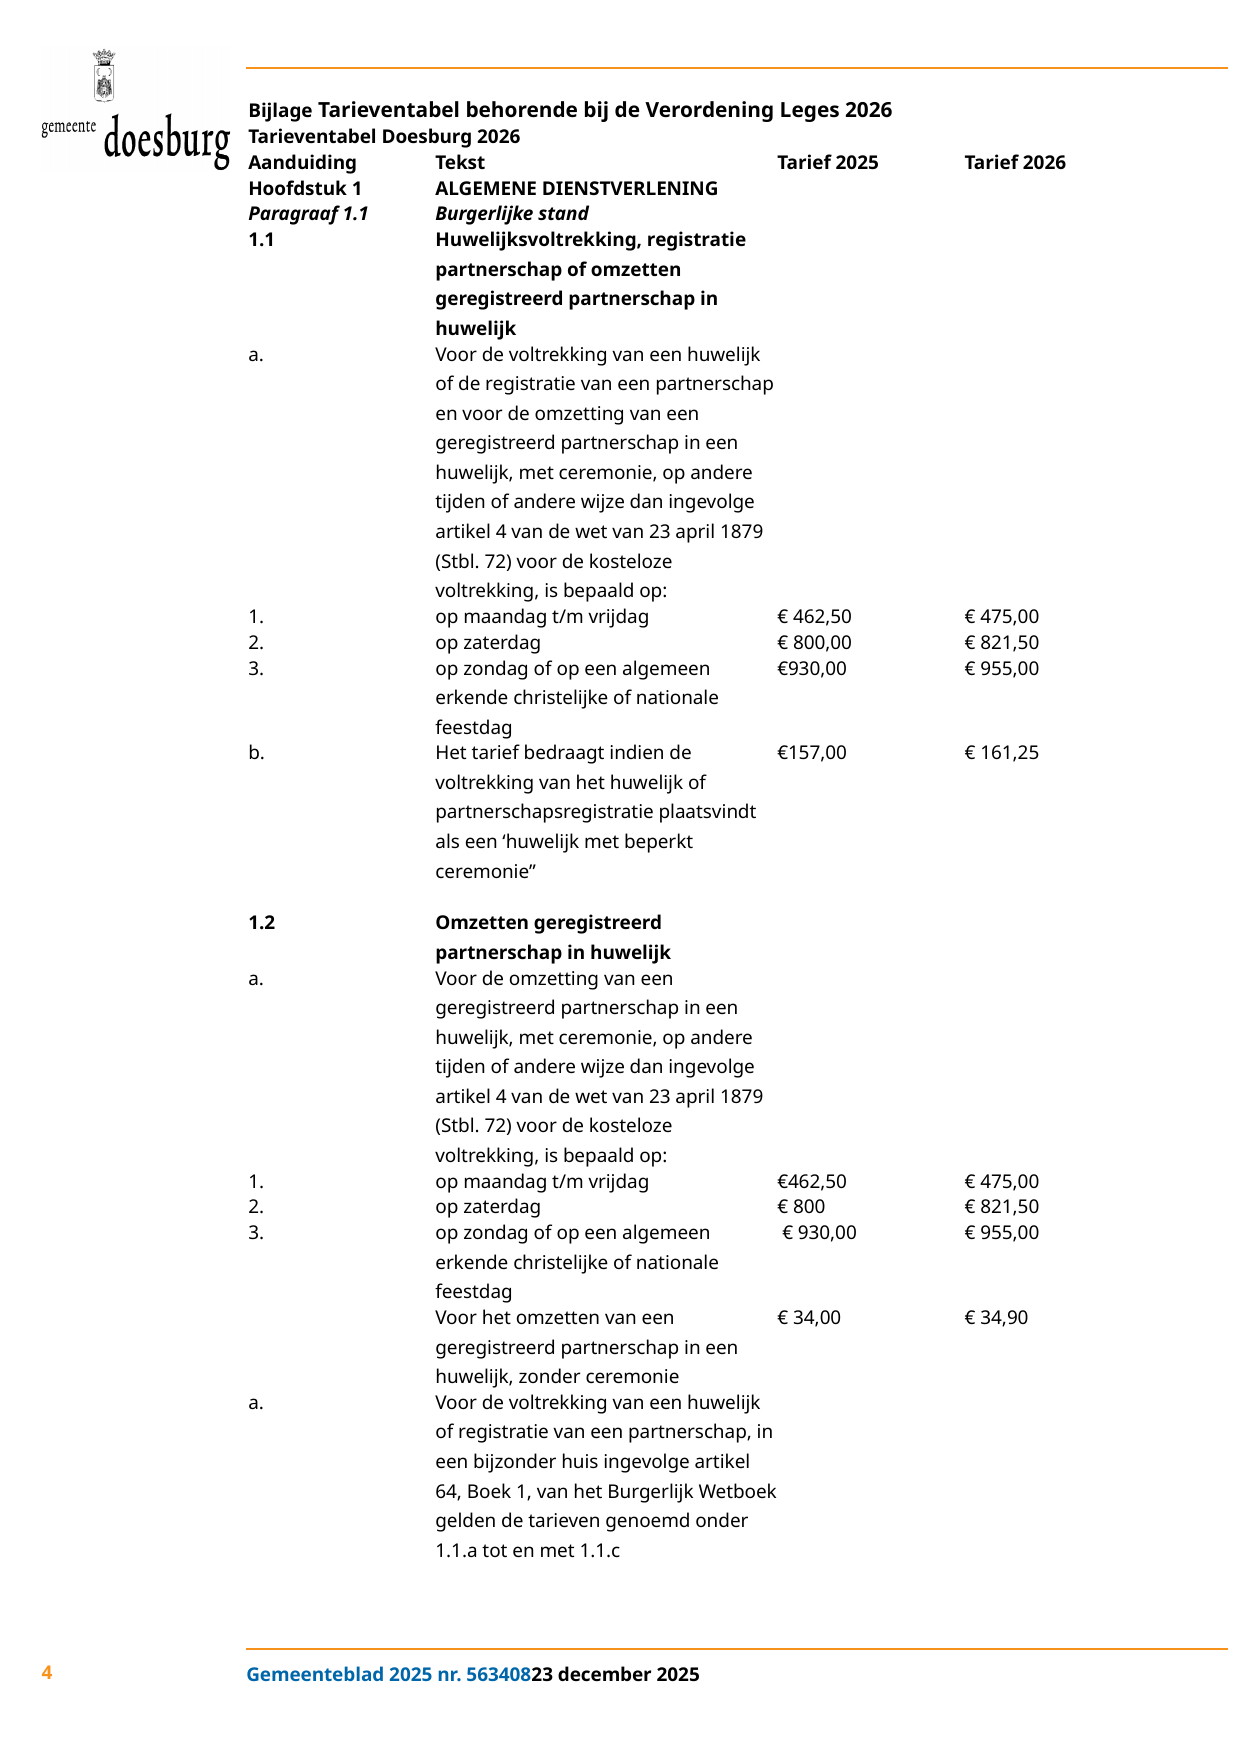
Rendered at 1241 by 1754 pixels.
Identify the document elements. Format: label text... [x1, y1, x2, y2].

text Bijlage Tarieventabel behorende bij de Verordening Leges 2026 [248, 95, 1152, 123]
table_cell [777, 341, 964, 603]
table_cell op zaterdag [435, 629, 777, 655]
table_cell [248, 1304, 435, 1389]
table_cell Tekst [435, 149, 777, 175]
table_cell Burgerlijke stand [435, 201, 777, 226]
table_cell op maandag t/m vrijdag [435, 603, 777, 629]
table_cell Hoofdstuk 1 [248, 175, 435, 201]
table_cell a. [248, 1389, 435, 1563]
table_cell [248, 1563, 435, 1588]
table_cell € 821,50 [964, 629, 1152, 655]
picture [41, 47, 231, 172]
table_cell € 800 [777, 1194, 964, 1219]
table_cell [777, 884, 964, 909]
table_cell €930,00 [777, 655, 964, 739]
table_cell [777, 201, 964, 226]
table_cell Omzetten geregistreerd partnerschap in huwelijk [435, 909, 777, 965]
table_cell 2. [248, 1194, 435, 1219]
table_cell € 34,90 [964, 1304, 1152, 1389]
table_cell [964, 341, 1152, 603]
table_cell op zondag of op een algemeen erkende christelijke of nationale feestdag [435, 1219, 777, 1304]
table_cell [435, 1563, 777, 1588]
table_cell € 955,00 [964, 655, 1152, 739]
table_cell Voor de voltrekking van een huwelijk of registratie van een partnerschap, in een bijzonder huis ingevolge artikel 64, Boek 1, van het Burgerlijk Wetboek gelden de tarieven genoemd onder 1.1.a tot en met 1.1.c [435, 1389, 777, 1563]
table_cell 3. [248, 1219, 435, 1304]
table_header [964, 124, 1152, 149]
table_cell €157,00 [777, 740, 964, 884]
table_header [777, 124, 964, 149]
table_cell [777, 909, 964, 965]
table_cell € 821,50 [964, 1194, 1152, 1219]
table_cell Tarief 2025 [777, 149, 964, 175]
table_cell Tarief 2026 [964, 149, 1152, 175]
table_cell [248, 884, 435, 909]
table_cell 1. [248, 1168, 435, 1194]
table_cell € 475,00 [964, 1168, 1152, 1194]
table_cell € 462,50 [777, 603, 964, 629]
table_cell Voor de voltrekking van een huwelijk of de registratie van een partnerschap en voor de omzetting van een geregistreerd partnerschap in een huwelijk, met ceremonie, op andere tijden of andere wijze dan ingevolge artikel 4 van de wet van 23 april 1879 (Stbl. 72) voor de kosteloze voltrekking, is bepaald op: [435, 341, 777, 603]
table_cell a. [248, 965, 435, 1168]
table_cell Het tarief bedraagt indien de voltrekking van het huwelijk of partnerschapsregistratie plaatsvindt als een ‘huwelijk met beperkt ceremonie” [435, 740, 777, 884]
table_cell 1.2 [248, 909, 435, 965]
table_cell [777, 1389, 964, 1563]
table_cell Huwelijksvoltrekking, registratie partnerschap of omzetten geregistreerd partnerschap in huwelijk [435, 226, 777, 341]
table_cell op zaterdag [435, 1194, 777, 1219]
table_cell [777, 965, 964, 1168]
table_cell [435, 884, 777, 909]
table_cell [964, 884, 1152, 909]
table_cell Voor de omzetting van een geregistreerd partnerschap in een huwelijk, met ceremonie, op andere tijden of andere wijze dan ingevolge artikel 4 van de wet van 23 april 1879 (Stbl. 72) voor de kosteloze voltrekking, is bepaald op: [435, 965, 777, 1168]
table_cell [964, 1389, 1152, 1563]
table_cell € 34,00 [777, 1304, 964, 1389]
table_cell 2. [248, 629, 435, 655]
table_cell op zondag of op een algemeen erkende christelijke of nationale feestdag [435, 655, 777, 739]
table_cell 1.1 [248, 226, 435, 341]
table_cell € 475,00 [964, 603, 1152, 629]
table_cell b. [248, 740, 435, 884]
table_cell ALGEMENE DIENSTVERLENING [435, 175, 777, 201]
table_cell Voor het omzetten van een geregistreerd partnerschap in een huwelijk, zonder ceremonie [435, 1304, 777, 1389]
table_cell € 955,00 [964, 1219, 1152, 1304]
table_cell [964, 175, 1152, 201]
table_cell [777, 226, 964, 341]
table_cell € 800,00 [777, 629, 964, 655]
table_cell €462,50 [777, 1168, 964, 1194]
table_cell Aanduiding [248, 149, 435, 175]
table_cell € 930,00 [777, 1219, 964, 1304]
table_cell [964, 1563, 1152, 1588]
table_cell a. [248, 341, 435, 603]
table_cell [777, 1563, 964, 1588]
table_cell Paragraaf 1.1 [248, 201, 435, 226]
table_cell [964, 909, 1152, 965]
table_cell [964, 965, 1152, 1168]
table_cell [964, 201, 1152, 226]
table_cell op maandag t/m vrijdag [435, 1168, 777, 1194]
table_cell € 161,25 [964, 740, 1152, 884]
table_cell 1. [248, 603, 435, 629]
table_cell 3. [248, 655, 435, 739]
table_cell [777, 175, 964, 201]
table_cell [964, 226, 1152, 341]
table_header Tarieventabel Doesburg 2026 [248, 124, 777, 149]
